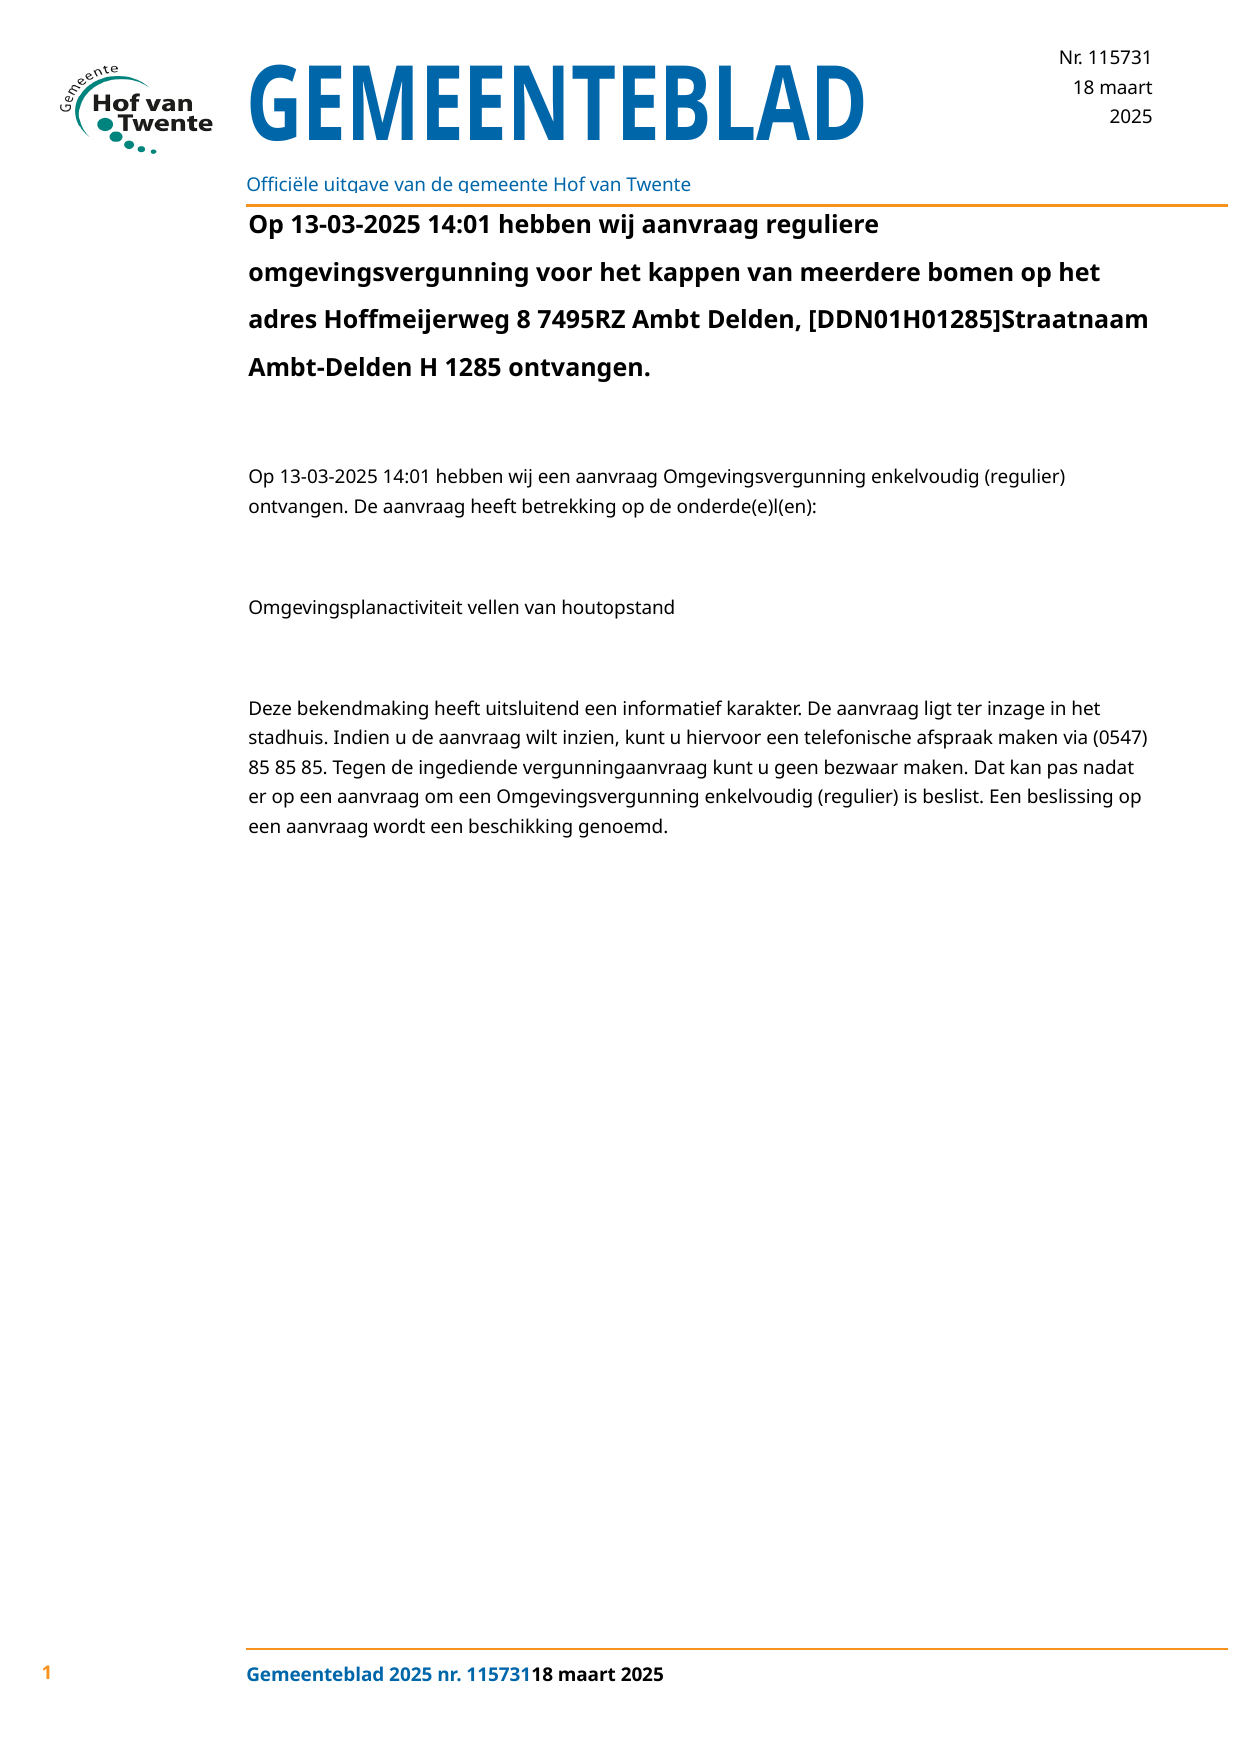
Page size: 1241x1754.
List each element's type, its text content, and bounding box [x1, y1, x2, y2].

text Op 13-03-2025 14:01 hebben wij aanvraag reguliere omgevingsvergunning voor het kappen van meerdere bomen op het adres Hoffmeijerweg 8 7495RZ Ambt Delden, [DDN01H01285]Straatnaam Ambt-Delden H 1285 ontvangen. [248, 207, 1152, 384]
picture [41, 47, 231, 172]
text Omgevingsplanactiviteit vellen van houtopstand [248, 594, 1152, 620]
text Deze bekendmaking heeft uitsluitend een informatief karakter. De aanvraag ligt ter inzage in het stadhuis. Indien u de aanvraag wilt inzien, kunt u hiervoor een telefonische afspraak maken via (0547) 85 85 85. Tegen de ingediende vergunningaanvraag kunt u geen bezwaar maken. Dat kan pas nadat er op een aanvraag om een Omgevingsvergunning enkelvoudig (regulier) is beslist. Een beslissing op een aanvraag wordt een beschikking genoemd. [248, 695, 1152, 839]
text Op 13-03-2025 14:01 hebben wij een aanvraag Omgevingsvergunning enkelvoudig (regulier) ontvangen. De aanvraag heeft betrekking op de onderde(e)l(en): [248, 463, 1152, 519]
